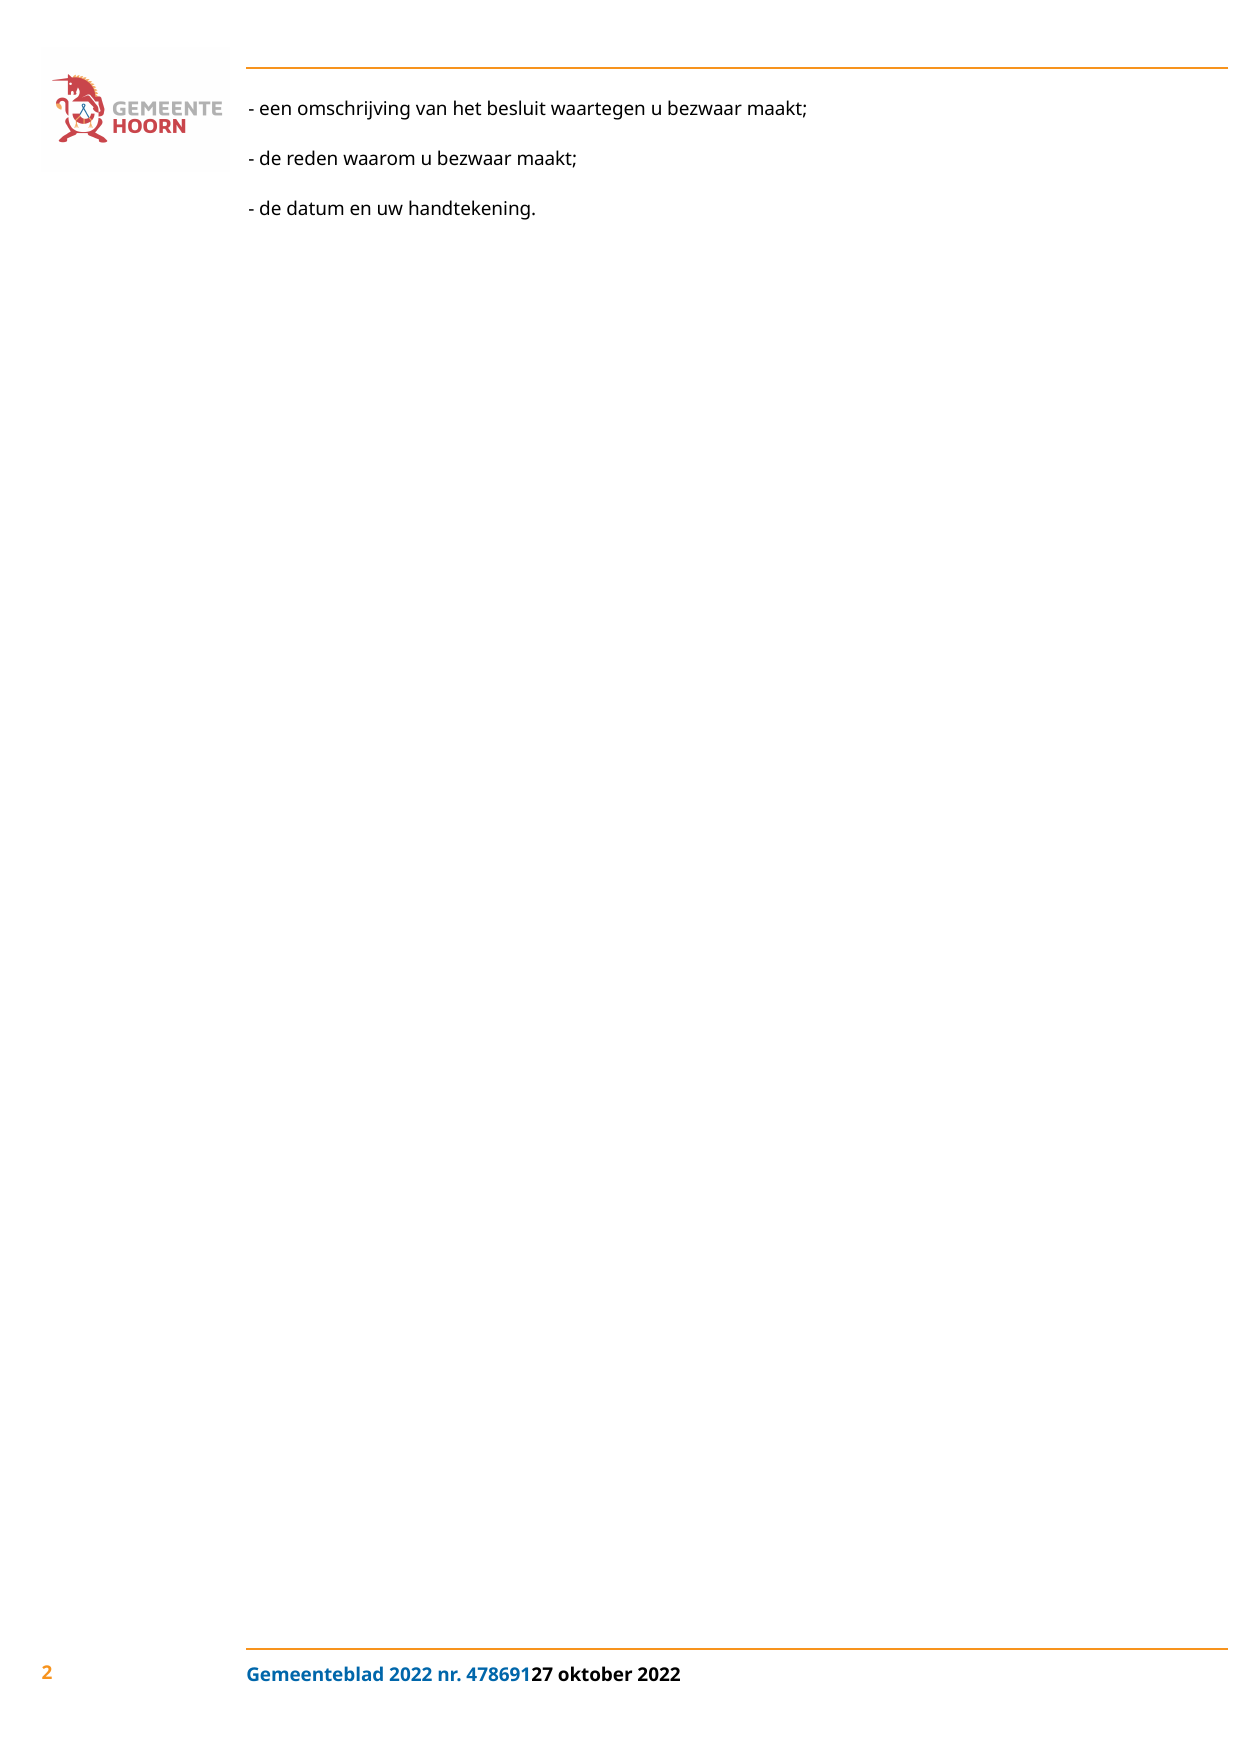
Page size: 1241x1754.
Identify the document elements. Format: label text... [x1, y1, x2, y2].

picture [41, 47, 231, 172]
text - de reden waarom u bezwaar maakt; [248, 145, 1152, 171]
text - de datum en uw handtekening. [248, 196, 1152, 221]
text - een omschrijving van het besluit waartegen u bezwaar maakt; [248, 95, 1152, 121]
